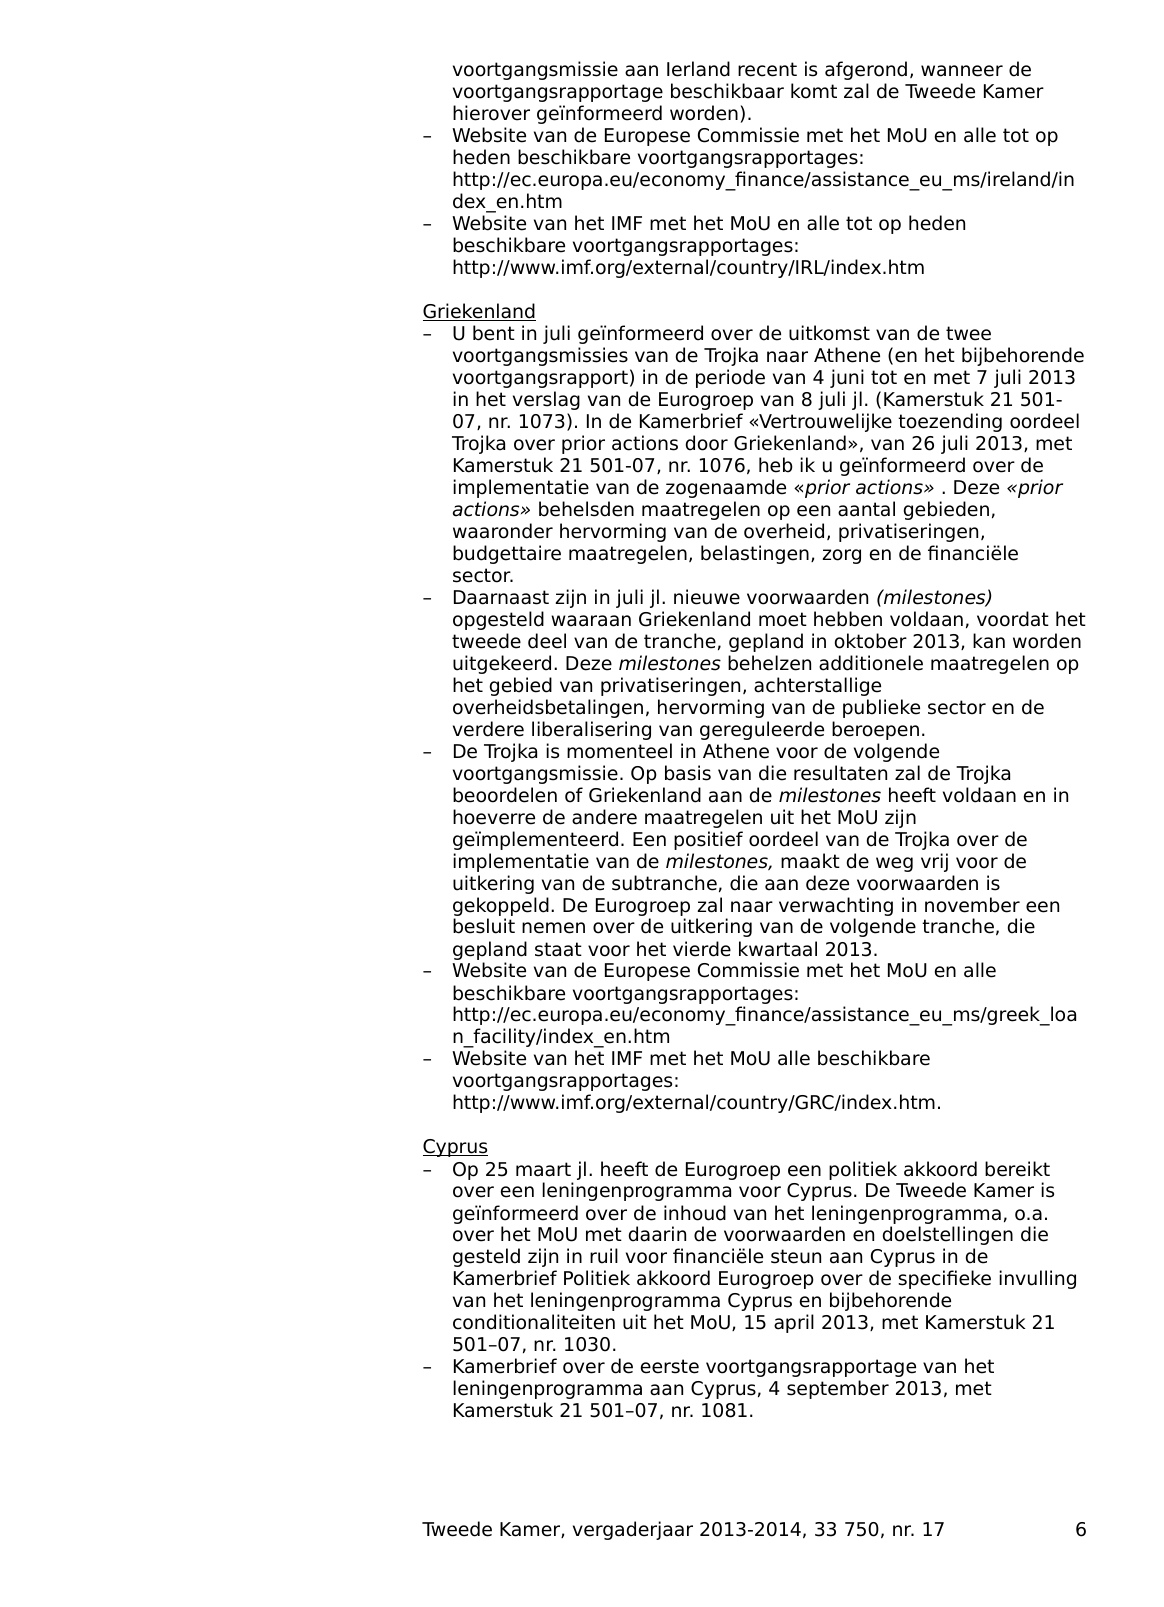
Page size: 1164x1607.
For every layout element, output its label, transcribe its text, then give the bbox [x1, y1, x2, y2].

text – Kamerbrief over de eerste voortgangsrapportage van het leningenprogramma aan Cyprus, 4 september 2013, met Kamerstuk 21 501–07, nr. 1081. [422, 1356, 1087, 1422]
text – Op 25 maart jl. heeft de Eurogroep een politiek akkoord bereikt over een leningenprogramma voor Cyprus. De Tweede Kamer is geïnformeerd over de inhoud van het leningenprogramma, o.a. over het MoU met daarin de voorwaarden en doelstellingen die gesteld zijn in ruil voor financiële steun aan Cyprus in de Kamerbrief Politiek akkoord Eurogroep over de specifieke invulling van het leningenprogramma Cyprus en bijbehorende conditionaliteiten uit het MoU, 15 april 2013, met Kamerstuk 21 501–07, nr. 1030. [422, 1158, 1087, 1356]
subtitle Cyprus [422, 1136, 1087, 1158]
text – De Trojka is momenteel in Athene voor de volgende voortgangsmissie. Op basis van die resultaten zal de Trojka beoordelen of Griekenland aan de milestones heeft voldaan en in hoeverre de andere maatregelen uit het MoU zijn geïmplementeerd. Een positief oordeel van de Trojka over de implementatie van de milestones, maakt de weg vrij voor de uitkering van de subtranche, die aan deze voorwaarden is gekoppeld. De Eurogroep zal naar verwachting in november een besluit nemen over de uitkering van de volgende tranche, die gepland staat voor het vierde kwartaal 2013. [422, 741, 1087, 960]
text – Website van het IMF met het MoU alle beschikbare voortgangsrapportages: http://www.imf.org/external/country/GRC/index.htm. [422, 1048, 1087, 1114]
text – Website van het IMF met het MoU en alle tot op heden beschikbare voortgangsrapportages: http://www.imf.org/external/country/IRL/index.htm [422, 213, 1087, 279]
text – Daarnaast zijn in juli jl. nieuwe voorwaarden (milestones) opgesteld waaraan Griekenland moet hebben voldaan, voordat het tweede deel van de tranche, gepland in oktober 2013, kan worden uitgekeerd. Deze milestones behelzen additionele maatregelen op het gebied van privatiseringen, achterstallige overheidsbetalingen, hervorming van de publieke sector en de verdere liberalisering van gereguleerde beroepen. [422, 587, 1087, 741]
text – U bent in juli geïnformeerd over de uitkomst van de twee voortgangsmissies van de Trojka naar Athene (en het bijbehorende voortgangsrapport) in de periode van 4 juni tot en met 7 juli 2013 in het verslag van de Eurogroep van 8 juli jl. (Kamerstuk 21 501-07, nr. 1073). In de Kamerbrief «Vertrouwelijke toezending oordeel Trojka over prior actions door Griekenland», van 26 juli 2013, met Kamerstuk 21 501-07, nr. 1076, heb ik u geïnformeerd over de implementatie van de zogenaamde «prior actions» . Deze «prior actions» behelsden maatregelen op een aantal gebieden, waaronder hervorming van de overheid, privatiseringen, budgettaire maatregelen, belastingen, zorg en de financiële sector. [422, 323, 1087, 587]
subtitle Griekenland [422, 301, 1087, 323]
text voortgangsmissie aan Ierland recent is afgerond, wanneer de voortgangsrapportage beschikbaar komt zal de Tweede Kamer hierover geïnformeerd worden). [422, 59, 1087, 125]
text – Website van de Europese Commissie met het MoU en alle tot op heden beschikbare voortgangsrapportages: http://ec.europa.eu/economy_finance/assistance_eu_ms/ireland/index_en.htm [422, 125, 1087, 213]
text – Website van de Europese Commissie met het MoU en alle beschikbare voortgangsrapportages: http://ec.europa.eu/economy_finance/assistance_eu_ms/greek_loan_facility/index_en.htm [422, 960, 1087, 1048]
